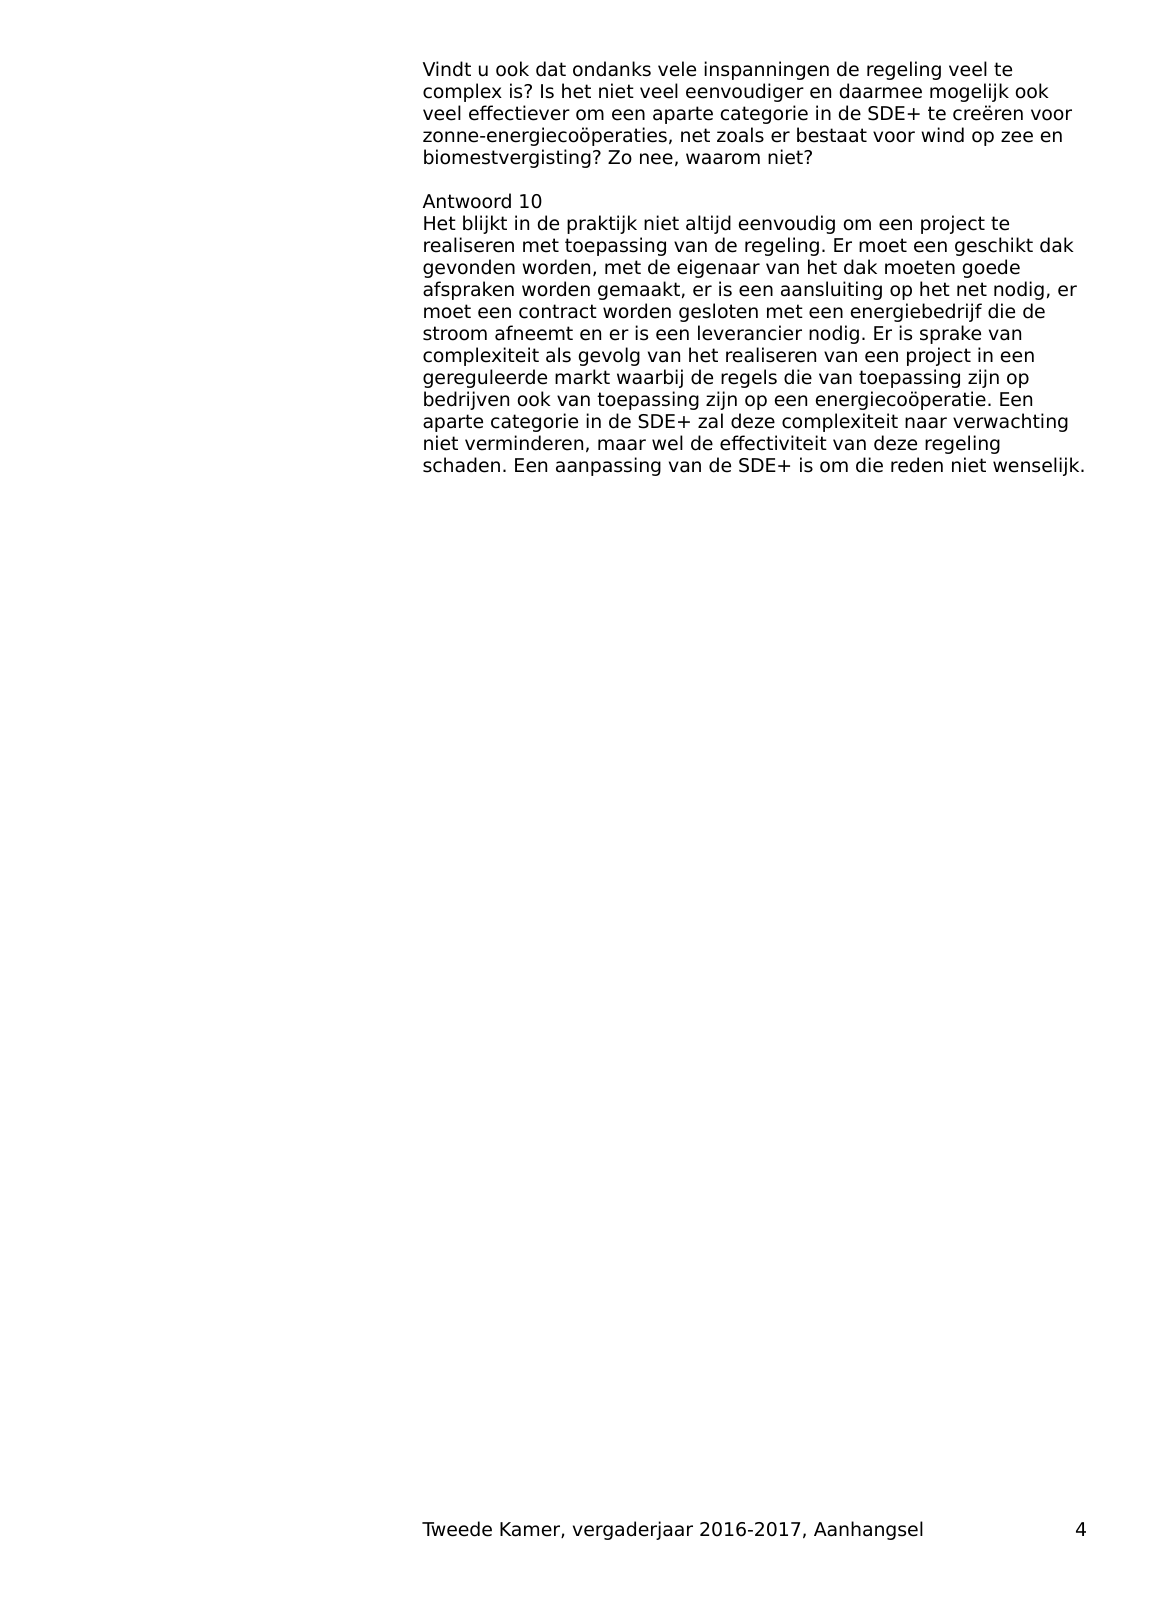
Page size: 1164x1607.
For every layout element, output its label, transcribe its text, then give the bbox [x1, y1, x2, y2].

text Antwoord 10 [422, 191, 1087, 213]
text Vindt u ook dat ondanks vele inspanningen de regeling veel te complex is? Is het niet veel eenvoudiger en daarmee mogelijk ook veel effectiever om een aparte categorie in de SDE+ te creëren voor zonne-energiecoöperaties, net zoals er bestaat voor wind op zee en biomestvergisting? Zo nee, waarom niet? [422, 59, 1087, 169]
text Het blijkt in de praktijk niet altijd eenvoudig om een project te realiseren met toepassing van de regeling. Er moet een geschikt dak gevonden worden, met de eigenaar van het dak moeten goede afspraken worden gemaakt, er is een aansluiting op het net nodig, er moet een contract worden gesloten met een energiebedrijf die de stroom afneemt en er is een leverancier nodig. Er is sprake van complexiteit als gevolg van het realiseren van een project in een gereguleerde markt waarbij de regels die van toepassing zijn op bedrijven ook van toepassing zijn op een energiecoöperatie. Een aparte categorie in de SDE+ zal deze complexiteit naar verwachting niet verminderen, maar wel de effectiviteit van deze regeling schaden. Een aanpassing van de SDE+ is om die reden niet wenselijk. [422, 213, 1087, 477]
